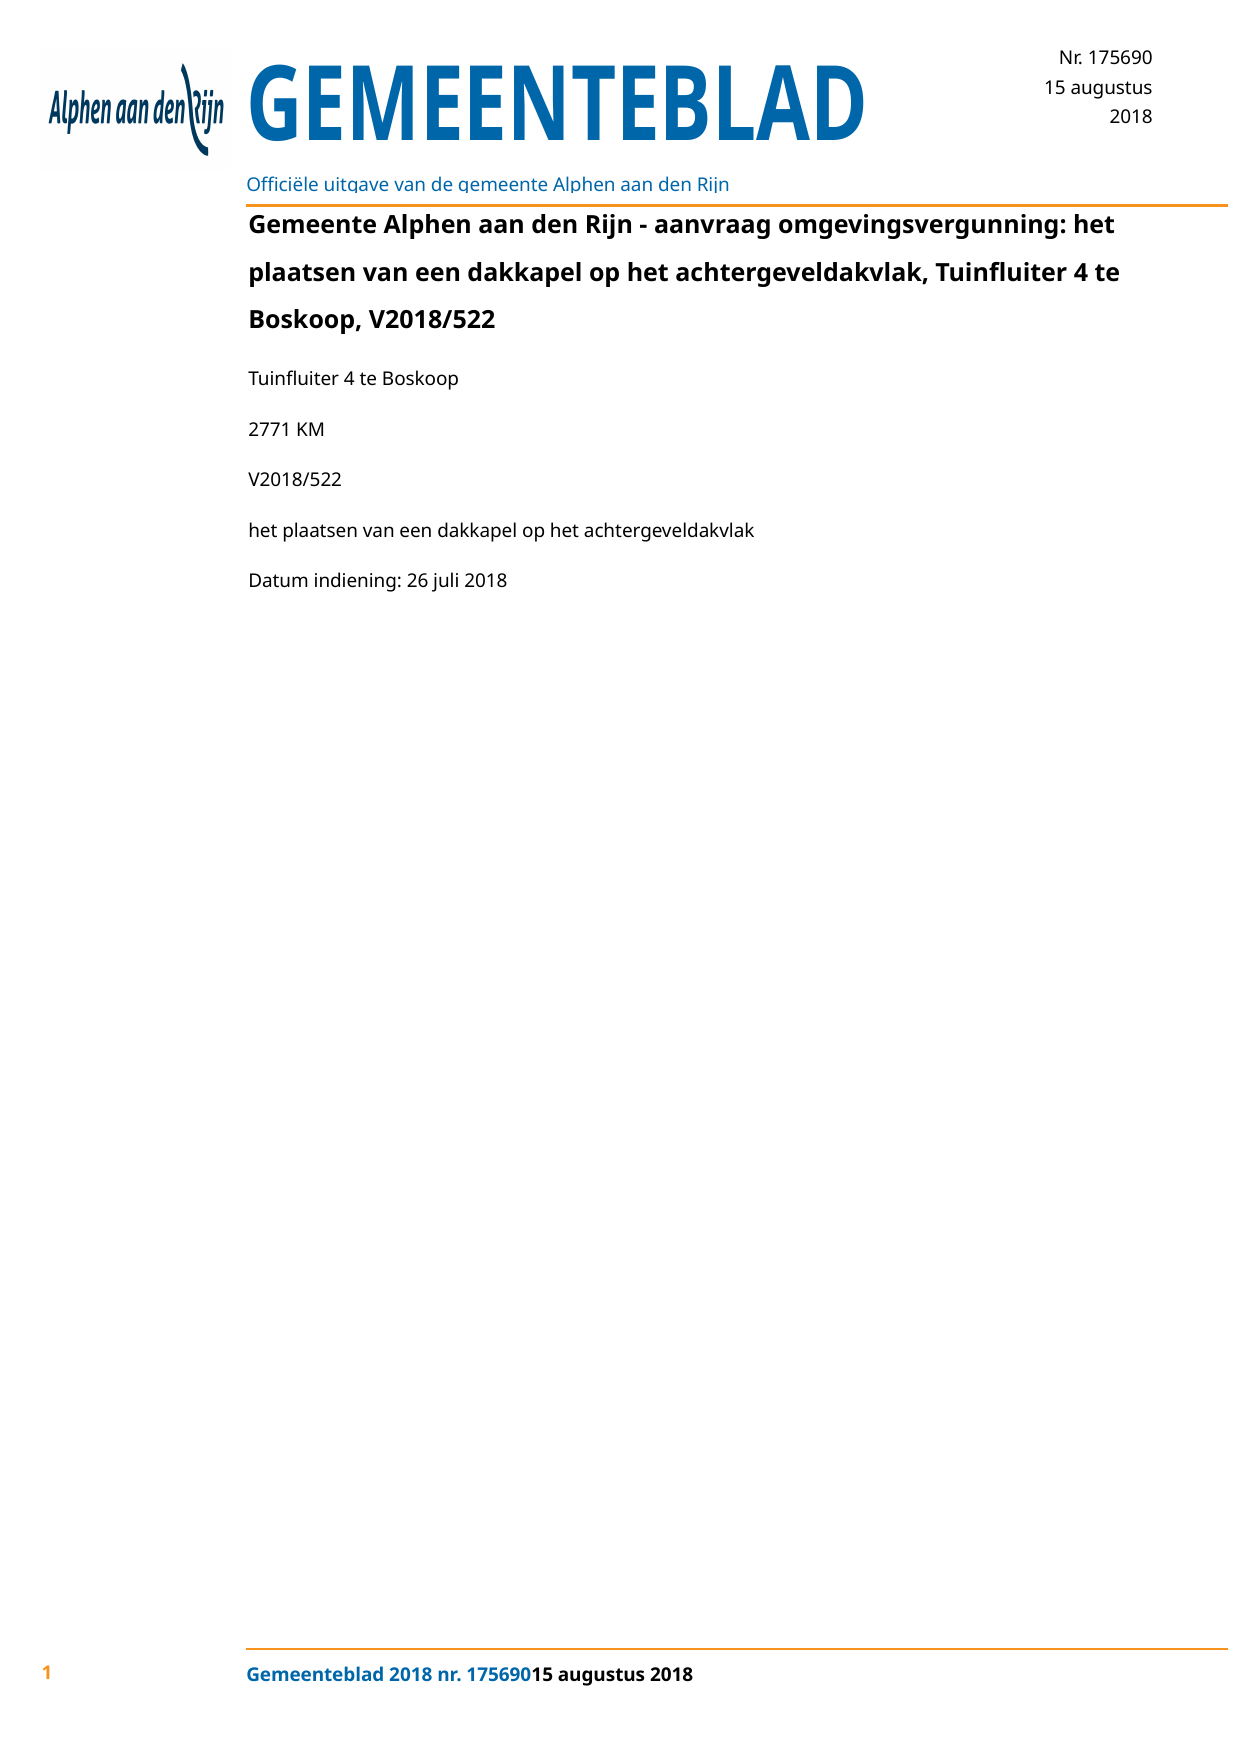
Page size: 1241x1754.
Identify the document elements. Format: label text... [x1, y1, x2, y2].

text 2771 KM [248, 416, 1152, 442]
text Tuinfluiter 4 te Boskoop [248, 366, 1152, 391]
text het plaatsen van een dakkapel op het achtergeveldakvlak [248, 517, 1152, 542]
text V2018/522 [248, 466, 1152, 492]
picture [41, 47, 231, 172]
text Datum indiening: 26 juli 2018 [248, 567, 1152, 593]
text Gemeente Alphen aan den Rijn - aanvraag omgevingsvergunning: het plaatsen van een dakkapel op het achtergeveldakvlak, Tuinfluiter 4 te Boskoop, V2018/522 [248, 207, 1152, 336]
